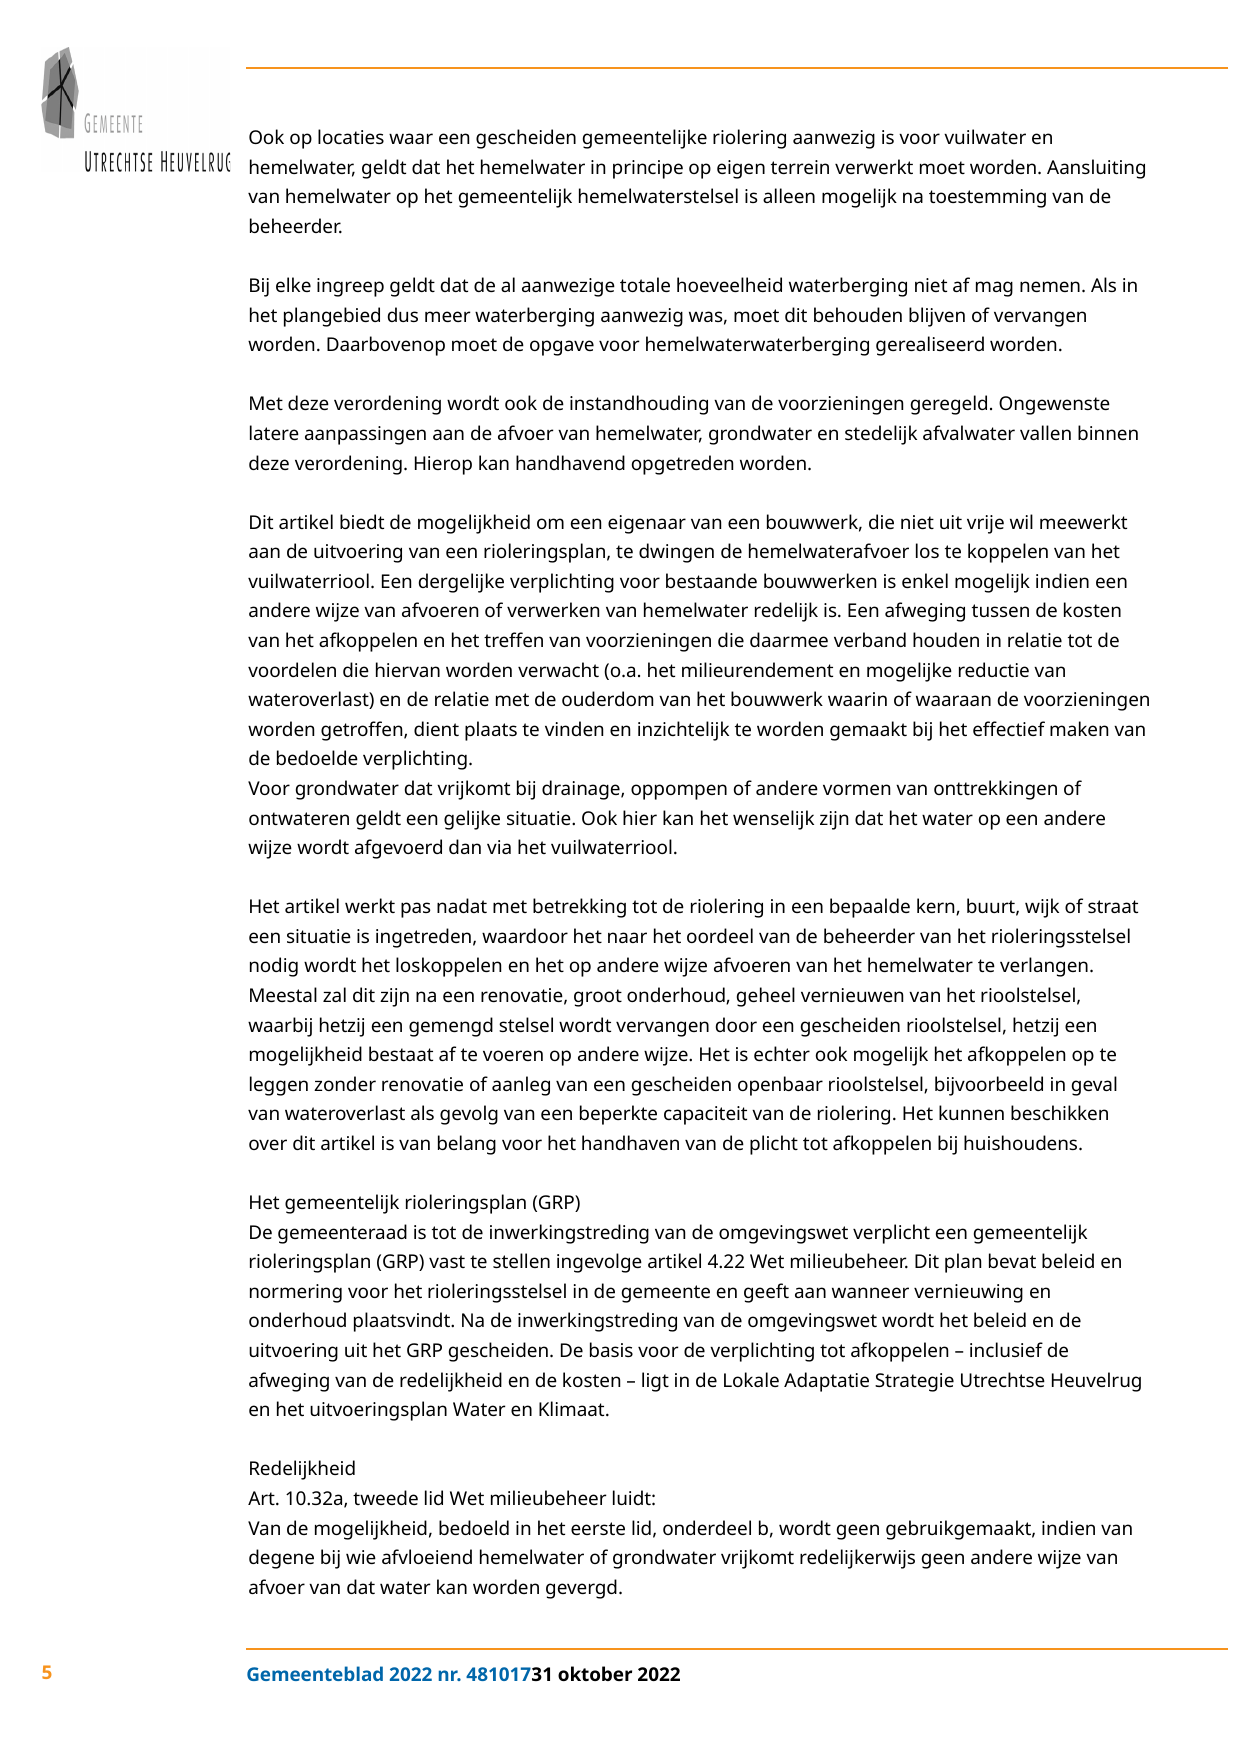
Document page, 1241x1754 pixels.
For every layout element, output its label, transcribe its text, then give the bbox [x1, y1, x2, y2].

text Bij elke ingreep geldt dat de al aanwezige totale hoeveelheid waterberging niet af mag nemen. Als in het plangebied dus meer waterberging aanwezig was, moet dit behouden blijven of vervangen worden. Daarbovenop moet de opgave voor hemelwaterwaterberging gerealiseerd worden. [248, 272, 1152, 357]
text De gemeenteraad is tot de inwerkingstreding van de omgevingswet verplicht een gemeentelijk rioleringsplan (GRP) vast te stellen ingevolge artikel 4.22 Wet milieubeheer. Dit plan bevat beleid en normering voor het rioleringsstelsel in de gemeente en geeft aan wanneer vernieuwing en onderhoud plaatsvindt. Na de inwerkingstreding van de omgevingswet wordt het beleid en de uitvoering uit het GRP gescheiden. De basis voor de verplichting tot afkoppelen – inclusief de afweging van de redelijkheid en de kosten – ligt in de Lokale Adaptatie Strategie Utrechtse Heuvelrug en het uitvoeringsplan Water en Klimaat. [248, 1219, 1152, 1422]
picture [41, 47, 231, 172]
text Art. 10.32a, tweede lid Wet milieubeheer luidt: [248, 1485, 1152, 1511]
text Met deze verordening wordt ook de instandhouding van de voorzieningen geregeld. Ongewenste latere aanpassingen aan de afvoer van hemelwater, grondwater en stedelijk afvalwater vallen binnen deze verordening. Hierop kan handhavend opgetreden worden. [248, 391, 1152, 476]
text Van de mogelijkheid, bedoeld in het eerste lid, onderdeel b, wordt geen gebruikgemaakt, indien van degene bij wie afvloeiend hemelwater of grondwater vrijkomt redelijkerwijs geen andere wijze van afvoer van dat water kan worden gevergd. [248, 1515, 1152, 1600]
text Redelijkheid [248, 1456, 1152, 1481]
text Ook op locaties waar een gescheiden gemeentelijke riolering aanwezig is voor vuilwater en hemelwater, geldt dat het hemelwater in principe op eigen terrein verwerkt moet worden. Aansluiting van hemelwater op het gemeentelijk hemelwaterstelsel is alleen mogelijk na toestemming van de beheerder. [248, 124, 1152, 239]
text Voor grondwater dat vrijkomt bij drainage, oppompen of andere vormen van onttrekkingen of ontwateren geldt een gelijke situatie. Ook hier kan het wenselijk zijn dat het water op een andere wijze wordt afgevoerd dan via het vuilwaterriool. [248, 775, 1152, 860]
text Dit artikel biedt de mogelijkheid om een eigenaar van een bouwwerk, die niet uit vrije wil meewerkt aan de uitvoering van een rioleringsplan, te dwingen de hemelwaterafvoer los te koppelen van het vuilwaterriool. Een dergelijke verplichting voor bestaande bouwwerken is enkel mogelijk indien een andere wijze van afvoeren of verwerken van hemelwater redelijk is. Een afweging tussen de kosten van het afkoppelen en het treffen van voorzieningen die daarmee verband houden in relatie tot de voordelen die hiervan worden verwacht (o.a. het milieurendement en mogelijke reductie van wateroverlast) en de relatie met de ouderdom van het bouwwerk waarin of waaraan de voorzieningen worden getroffen, dient plaats te vinden en inzichtelijk te worden gemaakt bij het effectief maken van de bedoelde verplichting. [248, 509, 1152, 771]
text Het gemeentelijk rioleringsplan (GRP) [248, 1189, 1152, 1215]
text Het artikel werkt pas nadat met betrekking tot de riolering in een bepaalde kern, buurt, wijk of straat een situatie is ingetreden, waardoor het naar het oordeel van de beheerder van het rioleringsstelsel nodig wordt het loskoppelen en het op andere wijze afvoeren van het hemelwater te verlangen. Meestal zal dit zijn na een renovatie, groot onderhoud, geheel vernieuwen van het rioolstelsel, waarbij hetzij een gemengd stelsel wordt vervangen door een gescheiden rioolstelsel, hetzij een mogelijkheid bestaat af te voeren op andere wijze. Het is echter ook mogelijk het afkoppelen op te leggen zonder renovatie of aanleg van een gescheiden openbaar rioolstelsel, bijvoorbeeld in geval van wateroverlast als gevolg van een beperkte capaciteit van de riolering. Het kunnen beschikken over dit artikel is van belang voor het handhaven van de plicht tot afkoppelen bij huishoudens. [248, 893, 1152, 1156]
